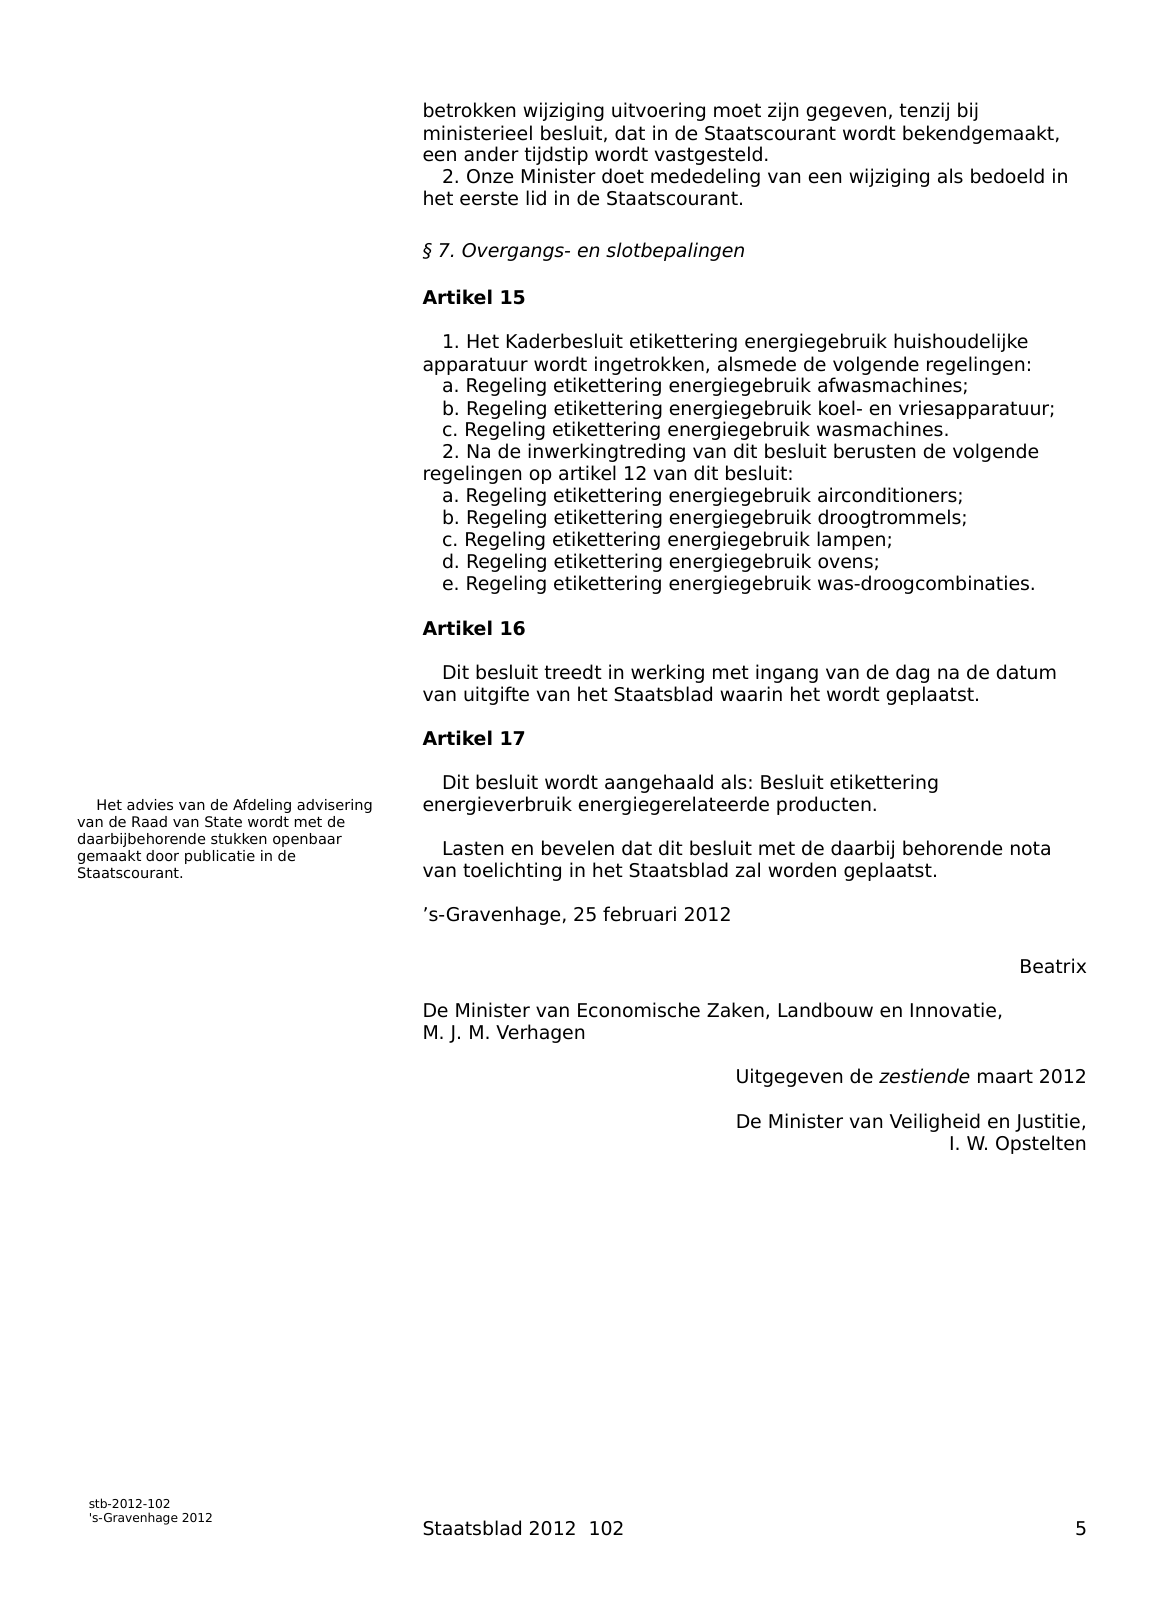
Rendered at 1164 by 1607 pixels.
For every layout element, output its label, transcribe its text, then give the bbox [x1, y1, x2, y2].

text b. Regeling etikettering energiegebruik droogtrommels; [422, 507, 1087, 529]
text Uitgegeven de zestiende maart 2012 [422, 1066, 1087, 1088]
text 's-Gravenhage 2012 [88, 1511, 323, 1525]
text Beatrix [422, 956, 1087, 978]
subtitle Artikel 15 [422, 287, 1087, 309]
text 2. Na de inwerkingtreding van dit besluit berusten de volgende regelingen op artikel 12 van dit besluit: [422, 441, 1087, 485]
text a. Regeling etikettering energiegebruik afwasmachines; [422, 375, 1087, 397]
subtitle Artikel 17 [422, 728, 1087, 750]
text b. Regeling etikettering energiegebruik koel- en vriesapparatuur; [422, 397, 1087, 419]
text stb-2012-102 [88, 1497, 323, 1511]
text De Minister van Economische Zaken, Landbouw en Innovatie, M. J. M. Verhagen [422, 1000, 1087, 1044]
text c. Regeling etikettering energiegebruik lampen; [422, 529, 1087, 551]
subtitle Artikel 16 [422, 617, 1087, 639]
subtitle § 7. Overgangs- en slotbepalingen [422, 240, 1087, 262]
text Dit besluit treedt in werking met ingang van de dag na de datum van uitgifte van het Staatsblad waarin het wordt geplaatst. [422, 662, 1087, 706]
text 2. Onze Minister doet mededeling van een wijziging als bedoeld in het eerste lid in de Staatscourant. [422, 166, 1087, 210]
text Het advies van de Afdeling advisering van de Raad van State wordt met de daarbijbehorende stukken openbaar gemaakt door publicatie in de Staatscourant. [77, 797, 396, 882]
text d. Regeling etikettering energiegebruik ovens; [422, 551, 1087, 573]
text betrokken wijziging uitvoering moet zijn gegeven, tenzij bij ministerieel besluit, dat in de Staatscourant wordt bekendgemaakt, een ander tijdstip wordt vastgesteld. [422, 100, 1087, 166]
text De Minister van Veiligheid en Justitie, I. W. Opstelten [422, 1111, 1087, 1154]
text a. Regeling etikettering energiegebruik airconditioners; [422, 485, 1087, 507]
text e. Regeling etikettering energiegebruik was-droogcombinaties. [422, 573, 1087, 595]
text c. Regeling etikettering energiegebruik wasmachines. [422, 419, 1087, 441]
text Dit besluit wordt aangehaald als: Besluit etikettering energieverbruik energiegerelateerde producten. [422, 772, 1087, 816]
text 1. Het Kaderbesluit etikettering energiegebruik huishoudelijke apparatuur wordt ingetrokken, alsmede de volgende regelingen: [422, 331, 1087, 375]
text ’s-Gravenhage, 25 februari 2012 [422, 904, 1087, 926]
text Lasten en bevelen dat dit besluit met de daarbij behorende nota van toelichting in het Staatsblad zal worden geplaatst. [422, 838, 1087, 882]
